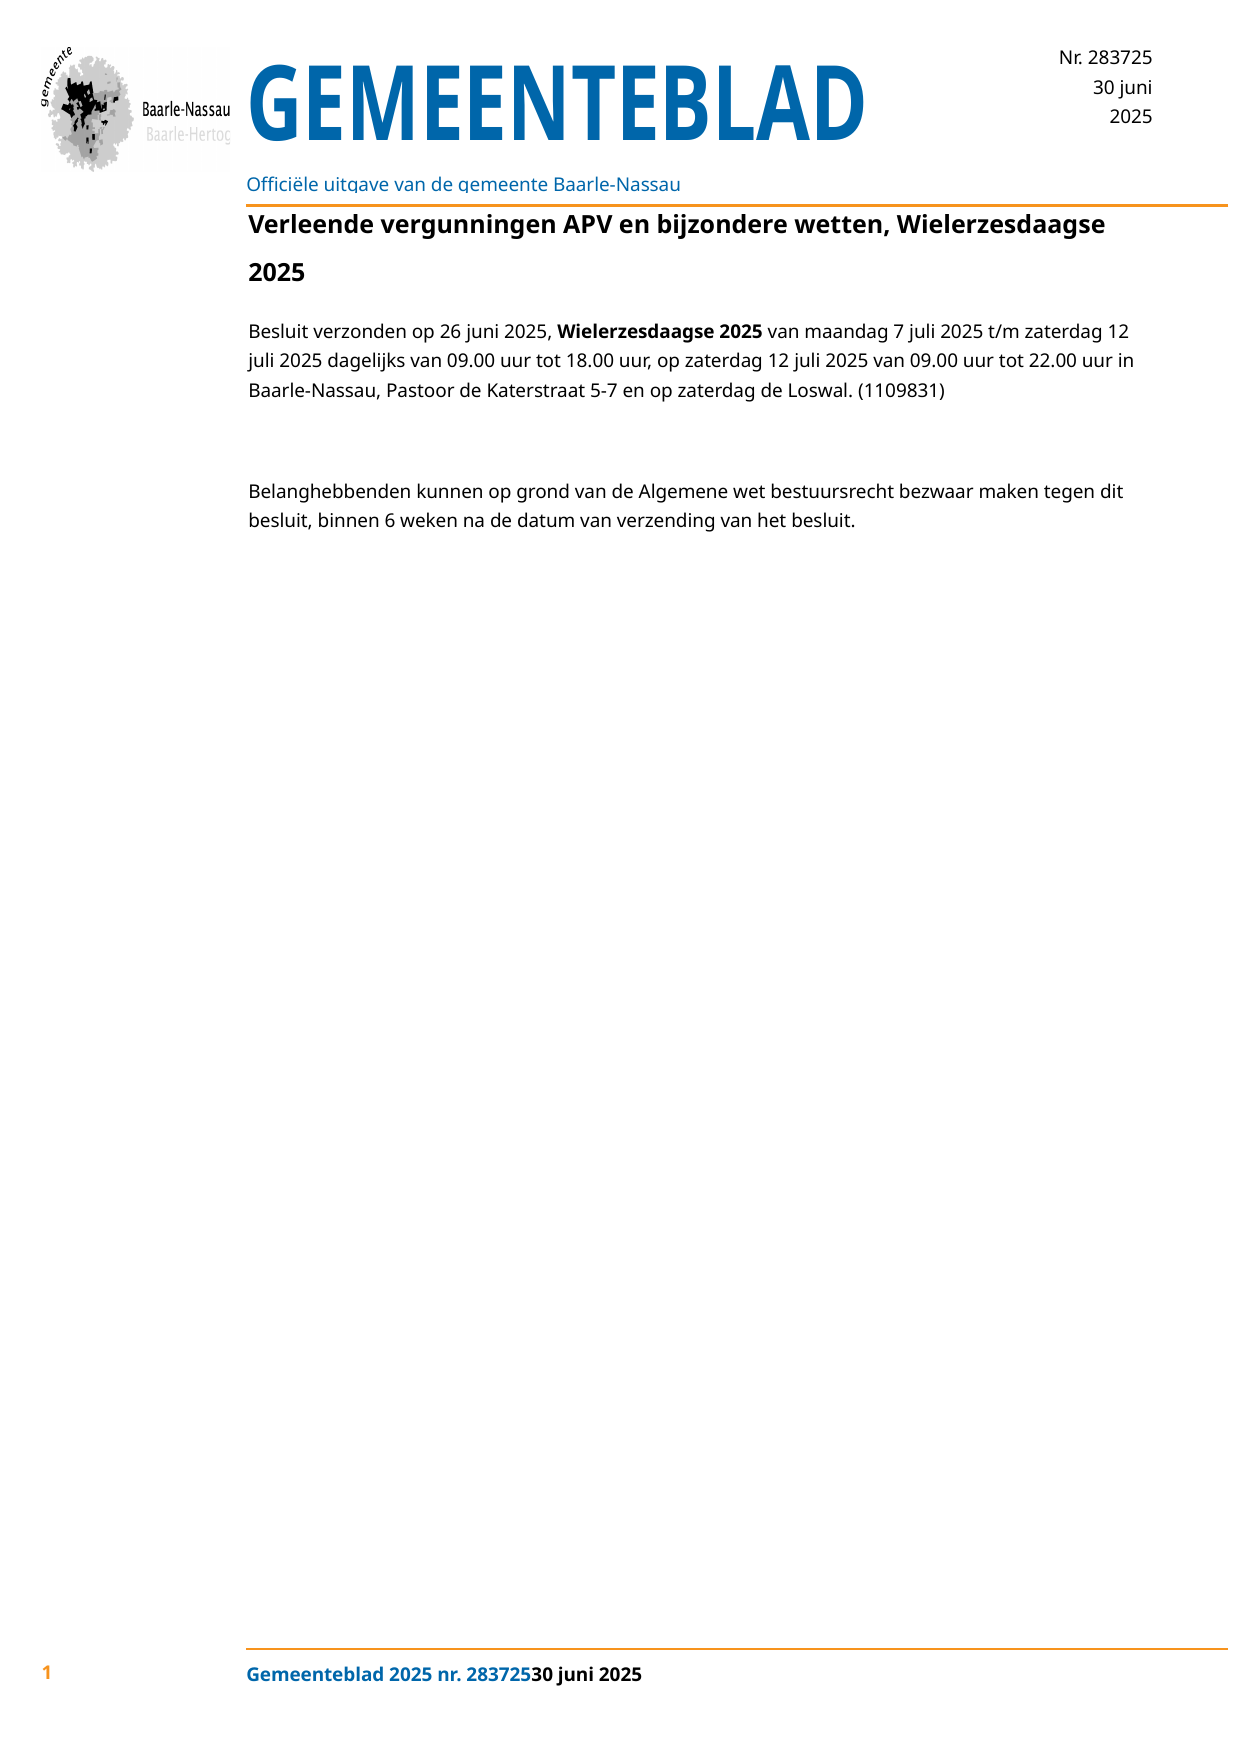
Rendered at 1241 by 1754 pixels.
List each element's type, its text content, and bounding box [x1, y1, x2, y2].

picture [41, 47, 231, 172]
text Belanghebbenden kunnen op grond van de Algemene wet bestuursrecht bezwaar maken tegen dit besluit, binnen 6 weken na de datum van verzending van het besluit. [248, 478, 1152, 533]
text Besluit verzonden op 26 juni 2025, Wielerzesdaagse 2025 van maandag 7 juli 2025 t/m zaterdag 12 juli 2025 dagelijks van 09.00 uur tot 18.00 uur, op zaterdag 12 juli 2025 van 09.00 uur tot 22.00 uur in Baarle-Nassau, Pastoor de Katerstraat 5-7 en op zaterdag de Loswal. (1109831) [248, 318, 1152, 403]
text Verleende vergunningen APV en bijzondere wetten, Wielerzesdaagse 2025 [248, 207, 1152, 288]
